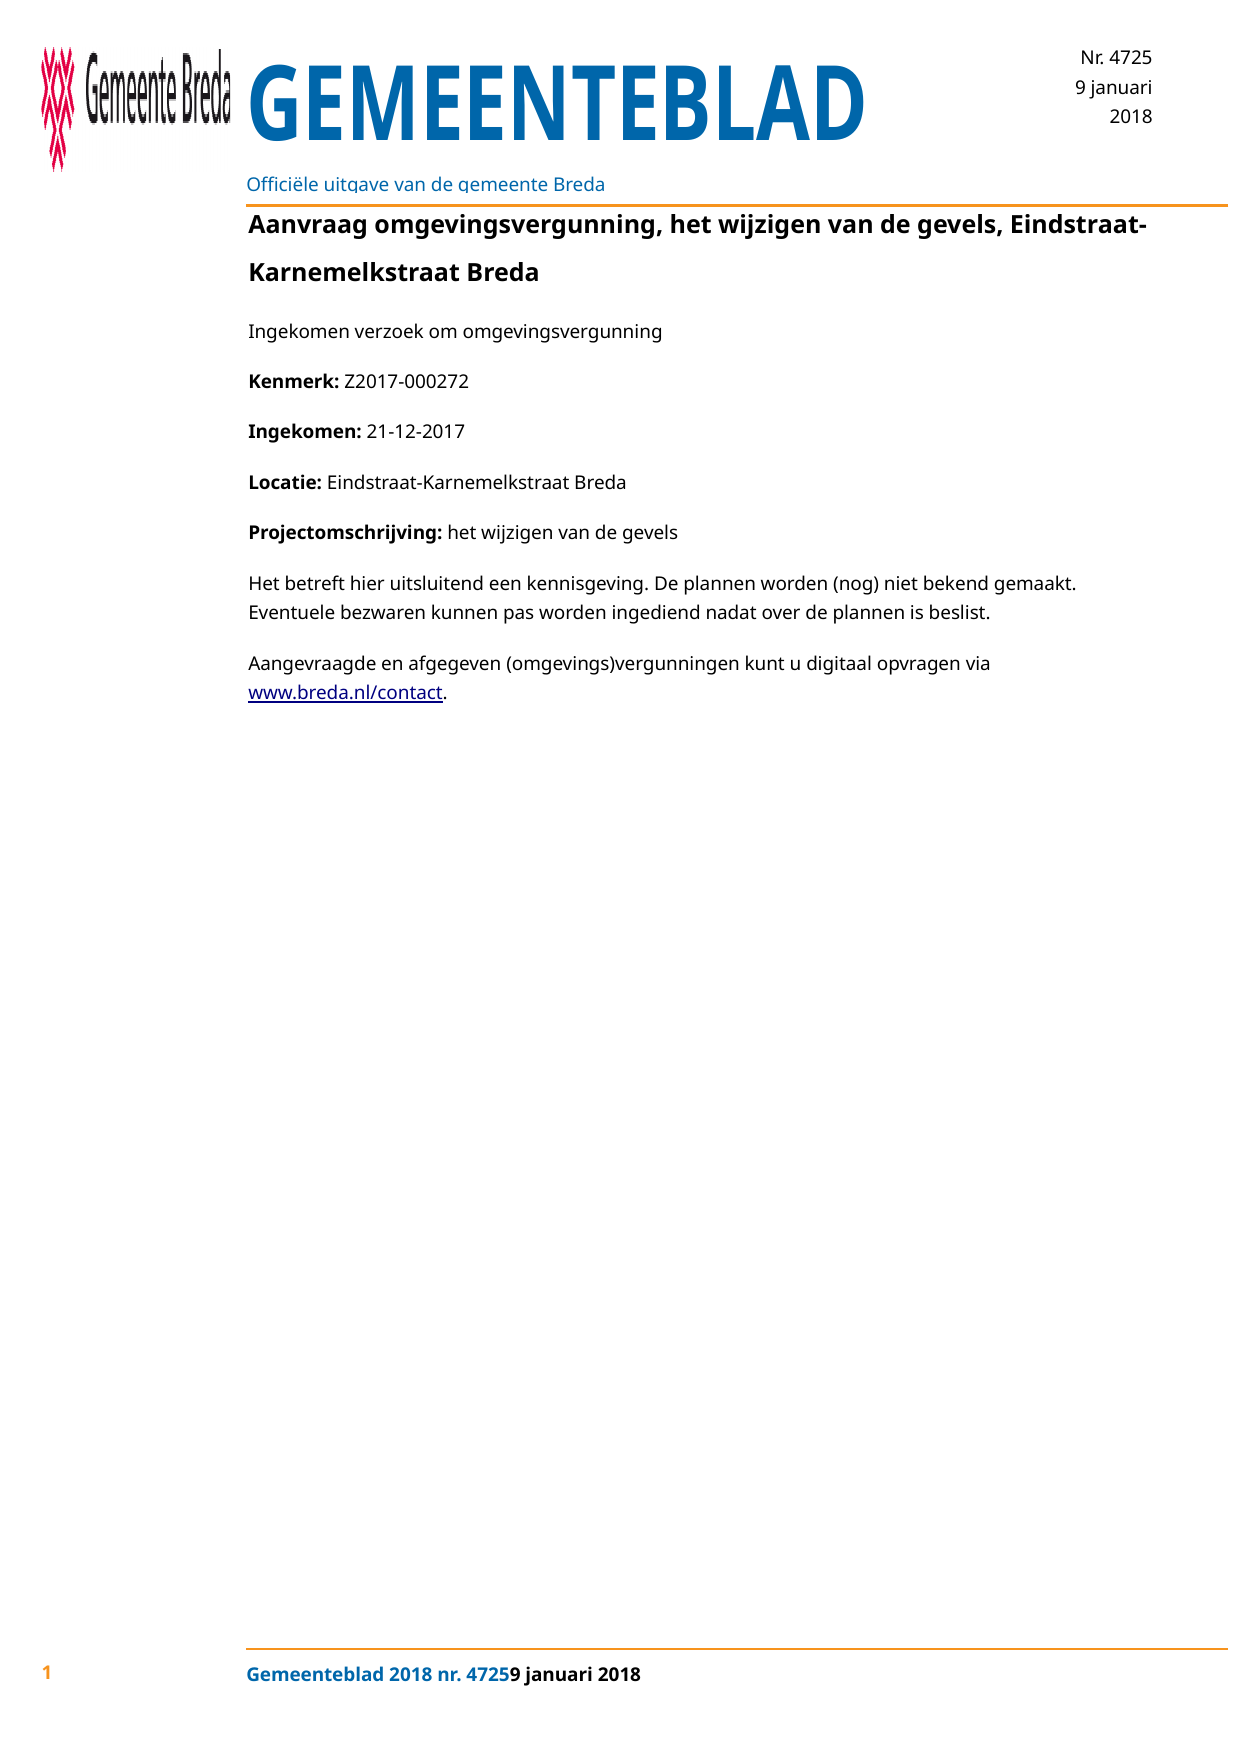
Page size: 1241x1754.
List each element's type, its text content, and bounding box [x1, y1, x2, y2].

text Projectomschrijving: het wijzigen van de gevels [248, 519, 1152, 545]
text Ingekomen verzoek om omgevingsvergunning [248, 318, 1152, 344]
text Aanvraag omgevingsvergunning, het wijzigen van de gevels, Eindstraat-Karnemelkstraat Breda [248, 207, 1152, 288]
picture [41, 47, 231, 172]
text Ingekomen: 21-12-2017 [248, 419, 1152, 444]
text Kenmerk: Z2017-000272 [248, 368, 1152, 394]
text Aangevraagde en afgegeven (omgevings)vergunningen kunt u digitaal opvragen via www.breda.nl/contact. [248, 650, 1152, 705]
text Het betreft hier uitsluitend een kennisgeving. De plannen worden (nog) niet bekend gemaakt. Eventuele bezwaren kunnen pas worden ingediend nadat over de plannen is beslist. [248, 570, 1152, 625]
text Locatie: Eindstraat-Karnemelkstraat Breda [248, 469, 1152, 495]
